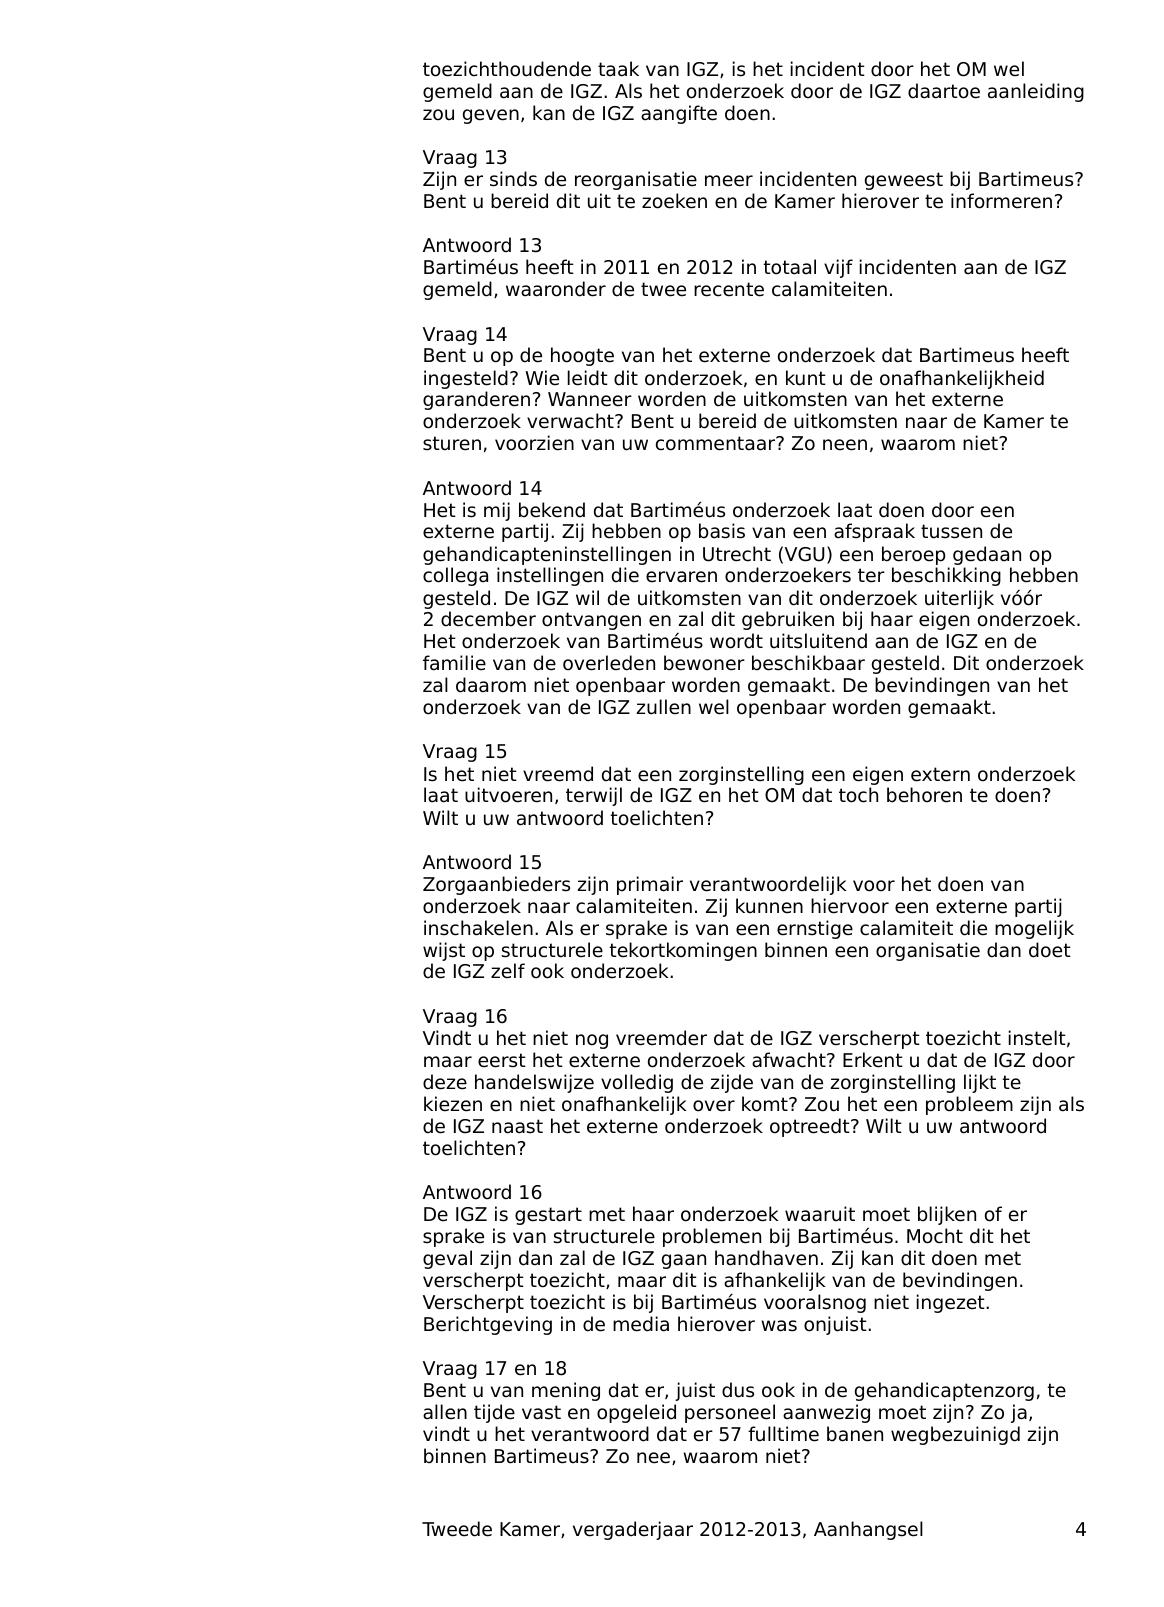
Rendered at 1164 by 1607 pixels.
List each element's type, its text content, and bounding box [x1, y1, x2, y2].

text Is het niet vreemd dat een zorginstelling een eigen extern onderzoek laat uitvoeren, terwijl de IGZ en het OM dat toch behoren te doen? Wilt u uw antwoord toelichten? [422, 763, 1087, 829]
text Vraag 16 [422, 1006, 1087, 1028]
text toezichthoudende taak van IGZ, is het incident door het OM wel gemeld aan de IGZ. Als het onderzoek door de IGZ daartoe aanleiding zou geven, kan de IGZ aangifte doen. [422, 59, 1087, 125]
text Vraag 14 [422, 323, 1087, 345]
text Antwoord 13 [422, 235, 1087, 257]
text Zijn er sinds de reorganisatie meer incidenten geweest bij Bartimeus? Bent u bereid dit uit te zoeken en de Kamer hierover te informeren? [422, 169, 1087, 213]
text Bent u van mening dat er, juist dus ook in de gehandicaptenzorg, te allen tijde vast en opgeleid personeel aanwezig moet zijn? Zo ja, vindt u het verantwoord dat er 57 fulltime banen wegbezuinigd zijn binnen Bartimeus? Zo nee, waarom niet? [422, 1380, 1087, 1468]
text Vraag 15 [422, 741, 1087, 763]
text Vindt u het niet nog vreemder dat de IGZ verscherpt toezicht instelt, maar eerst het externe onderzoek afwacht? Erkent u dat de IGZ door deze handelswijze volledig de zijde van de zorginstelling lijkt te kiezen en niet onafhankelijk over komt? Zou het een probleem zijn als de IGZ naast het externe onderzoek optreedt? Wilt u uw antwoord toelichten? [422, 1028, 1087, 1159]
text Zorgaanbieders zijn primair verantwoordelijk voor het doen van onderzoek naar calamiteiten. Zij kunnen hiervoor een externe partij inschakelen. Als er sprake is van een ernstige calamiteit die mogelijk wijst op structurele tekortkomingen binnen een organisatie dan doet de IGZ zelf ook onderzoek. [422, 873, 1087, 983]
text Vraag 17 en 18 [422, 1358, 1087, 1380]
text Vraag 13 [422, 147, 1087, 169]
text Het is mij bekend dat Bartiméus onderzoek laat doen door een externe partij. Zij hebben op basis van een afspraak tussen de gehandicapteninstellingen in Utrecht (VGU) een beroep gedaan op collega instellingen die ervaren onderzoekers ter beschikking hebben gesteld. De IGZ wil de uitkomsten van dit onderzoek uiterlijk vóór 2 december ontvangen en zal dit gebruiken bij haar eigen onderzoek. Het onderzoek van Bartiméus wordt uitsluitend aan de IGZ en de familie van de overleden bewoner beschikbaar gesteld. Dit onderzoek zal daarom niet openbaar worden gemaakt. De bevindingen van het onderzoek van de IGZ zullen wel openbaar worden gemaakt. [422, 499, 1087, 719]
text Antwoord 16 [422, 1182, 1087, 1204]
text Bent u op de hoogte van het externe onderzoek dat Bartimeus heeft ingesteld? Wie leidt dit onderzoek, en kunt u de onafhankelijkheid garanderen? Wanneer worden de uitkomsten van het externe onderzoek verwacht? Bent u bereid de uitkomsten naar de Kamer te sturen, voorzien van uw commentaar? Zo neen, waarom niet? [422, 345, 1087, 455]
text Antwoord 15 [422, 852, 1087, 873]
text De IGZ is gestart met haar onderzoek waaruit moet blijken of er sprake is van structurele problemen bij Bartiméus. Mocht dit het geval zijn dan zal de IGZ gaan handhaven. Zij kan dit doen met verscherpt toezicht, maar dit is afhankelijk van de bevindingen. Verscherpt toezicht is bij Bartiméus vooralsnog niet ingezet. Berichtgeving in de media hierover was onjuist. [422, 1204, 1087, 1336]
text Bartiméus heeft in 2011 en 2012 in totaal vijf incidenten aan de IGZ gemeld, waaronder de twee recente calamiteiten. [422, 257, 1087, 301]
text Antwoord 14 [422, 477, 1087, 499]
